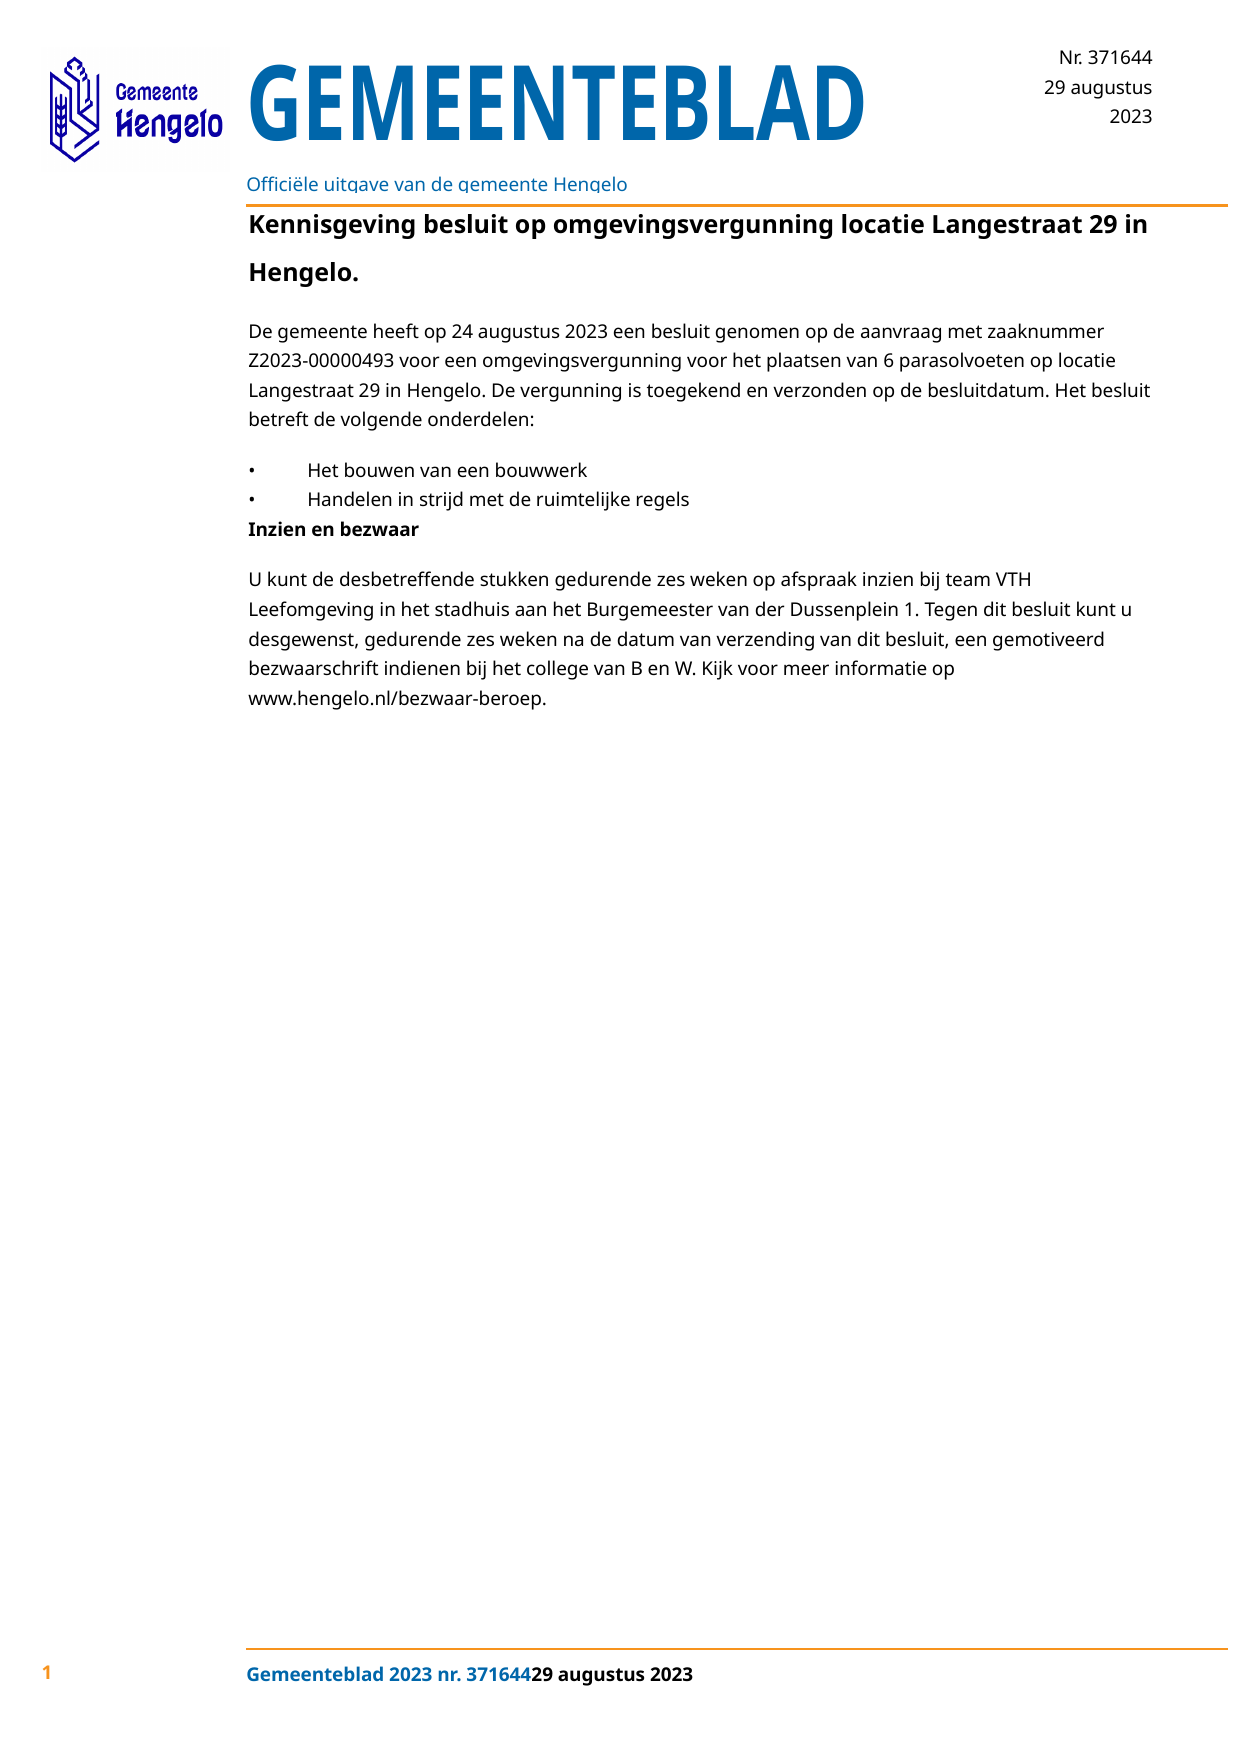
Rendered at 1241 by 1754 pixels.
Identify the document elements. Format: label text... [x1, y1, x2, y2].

text De gemeente heeft op 24 augustus 2023 een besluit genomen op de aanvraag met zaaknummer Z2023-00000493 voor een omgevingsvergunning voor het plaatsen van 6 parasolvoeten op locatie Langestraat 29 in Hengelo. De vergunning is toegekend en verzonden op de besluitdatum. Het besluit betreft de volgende onderdelen: [248, 318, 1152, 432]
picture [41, 47, 231, 172]
text U kunt de desbetreffende stukken gedurende zes weken op afspraak inzien bij team VTH Leefomgeving in het stadhuis aan het Burgemeester van der Dussenplein 1. Tegen dit besluit kunt u desgewenst, gedurende zes weken na de datum van verzending van dit besluit, een gemotiveerd bezwaarschrift indienen bij het college van B en W. Kijk voor meer informatie op www.hengelo.nl/bezwaar-beroep. [248, 567, 1152, 711]
list Handelen in strijd met de ruimtelijke regels [248, 487, 1152, 512]
list Het bouwen van een bouwwerk [248, 457, 1152, 483]
text Inzien en bezwaar [248, 516, 1152, 542]
text Kennisgeving besluit op omgevingsvergunning locatie Langestraat 29 in Hengelo. [248, 207, 1152, 288]
